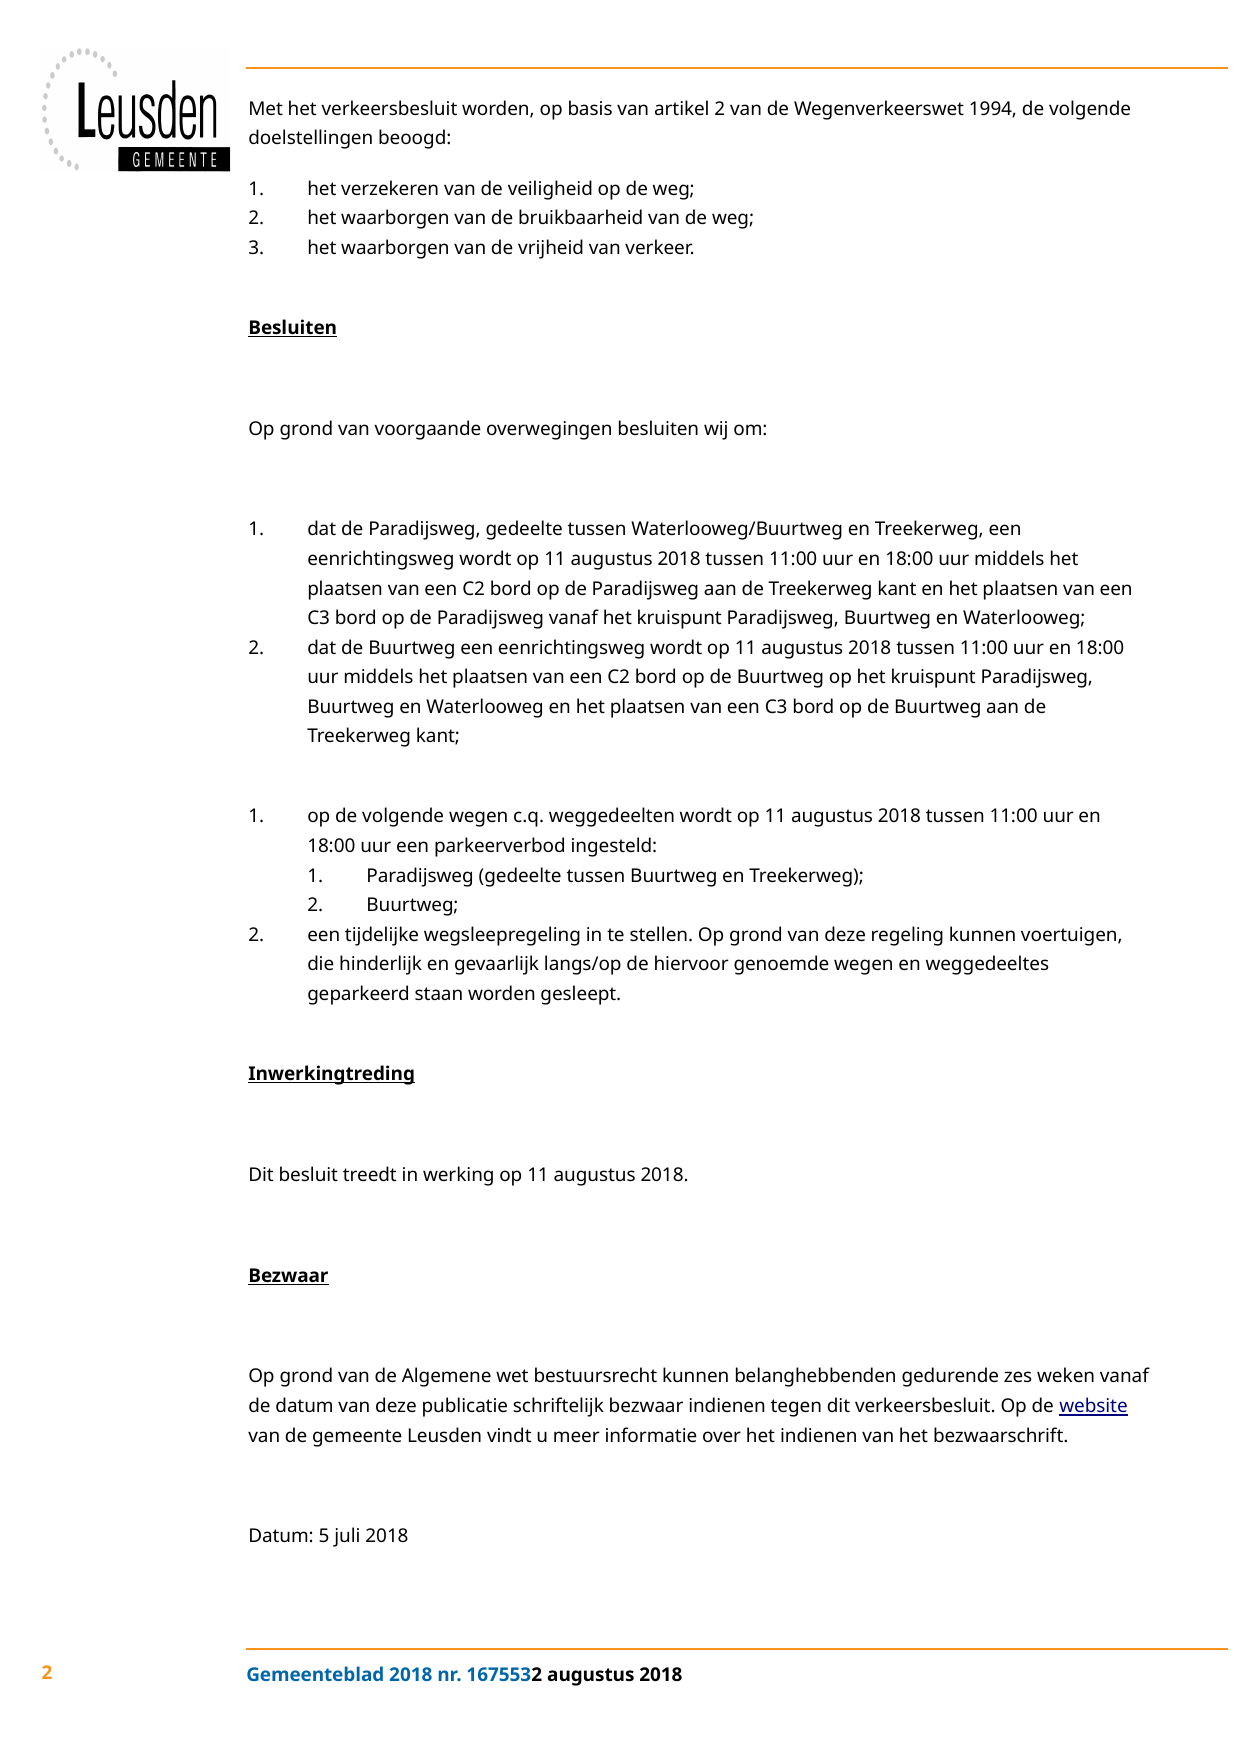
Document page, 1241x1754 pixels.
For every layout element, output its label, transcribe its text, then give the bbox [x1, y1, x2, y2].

list Buurtweg; [307, 891, 1152, 917]
text Op grond van de Algemene wet bestuursrecht kunnen belanghebbenden gedurende zes weken vanaf de datum van deze publicatie schriftelijk bezwaar indienen tegen dit verkeersbesluit. Op de website van de gemeente Leusden vindt u meer informatie over het indienen van het bezwaarschrift. [248, 1363, 1152, 1448]
list dat de Buurtweg een eenrichtingsweg wordt op 11 augustus 2018 tussen 11:00 uur en 18:00 uur middels het plaatsen van een C2 bord op de Buurtweg op het kruispunt Paradijsweg, Buurtweg en Waterlooweg en het plaatsen van een C3 bord op de Buurtweg aan de Treekerweg kant; [248, 634, 1152, 748]
list dat de Paradijsweg, gedeelte tussen Waterlooweg/Buurtweg en Treekerweg, een eenrichtingsweg wordt op 11 augustus 2018 tussen 11:00 uur en 18:00 uur middels het plaatsen van een C2 bord op de Paradijsweg aan de Treekerweg kant en het plaatsen van een C3 bord op de Paradijsweg vanaf het kruispunt Paradijsweg, Buurtweg en Waterlooweg; [248, 516, 1152, 630]
list het waarborgen van de bruikbaarheid van de weg; [248, 204, 1152, 230]
text Besluiten [248, 314, 1152, 340]
text Op grond van voorgaande overwegingen besluiten wij om: [248, 415, 1152, 441]
list het verzekeren van de veiligheid op de weg; [248, 175, 1152, 201]
text Datum: 5 juli 2018 [248, 1523, 1152, 1548]
text Met het verkeersbesluit worden, op basis van artikel 2 van de Wegenverkeerswet 1994, de volgende doelstellingen beoogd: [248, 95, 1152, 150]
picture [41, 47, 231, 172]
list het waarborgen van de vrijheid van verkeer. [248, 234, 1152, 260]
text Bezwaar [248, 1262, 1152, 1288]
list een tijdelijke wegsleepregeling in te stellen. Op grond van deze regeling kunnen voertuigen, die hinderlijk en gevaarlijk langs/op de hiervoor genoemde wegen en weggedeeltes geparkeerd staan worden gesleept. [248, 921, 1152, 1006]
list op de volgende wegen c.q. weggedeelten wordt op 11 augustus 2018 tussen 11:00 uur en 18:00 uur een parkeerverbod ingesteld: [248, 803, 1152, 858]
list Paradijsweg (gedeelte tussen Buurtweg en Treekerweg); [307, 862, 1152, 888]
text Dit besluit treedt in werking op 11 augustus 2018. [248, 1161, 1152, 1187]
text Inwerkingtreding [248, 1060, 1152, 1086]
